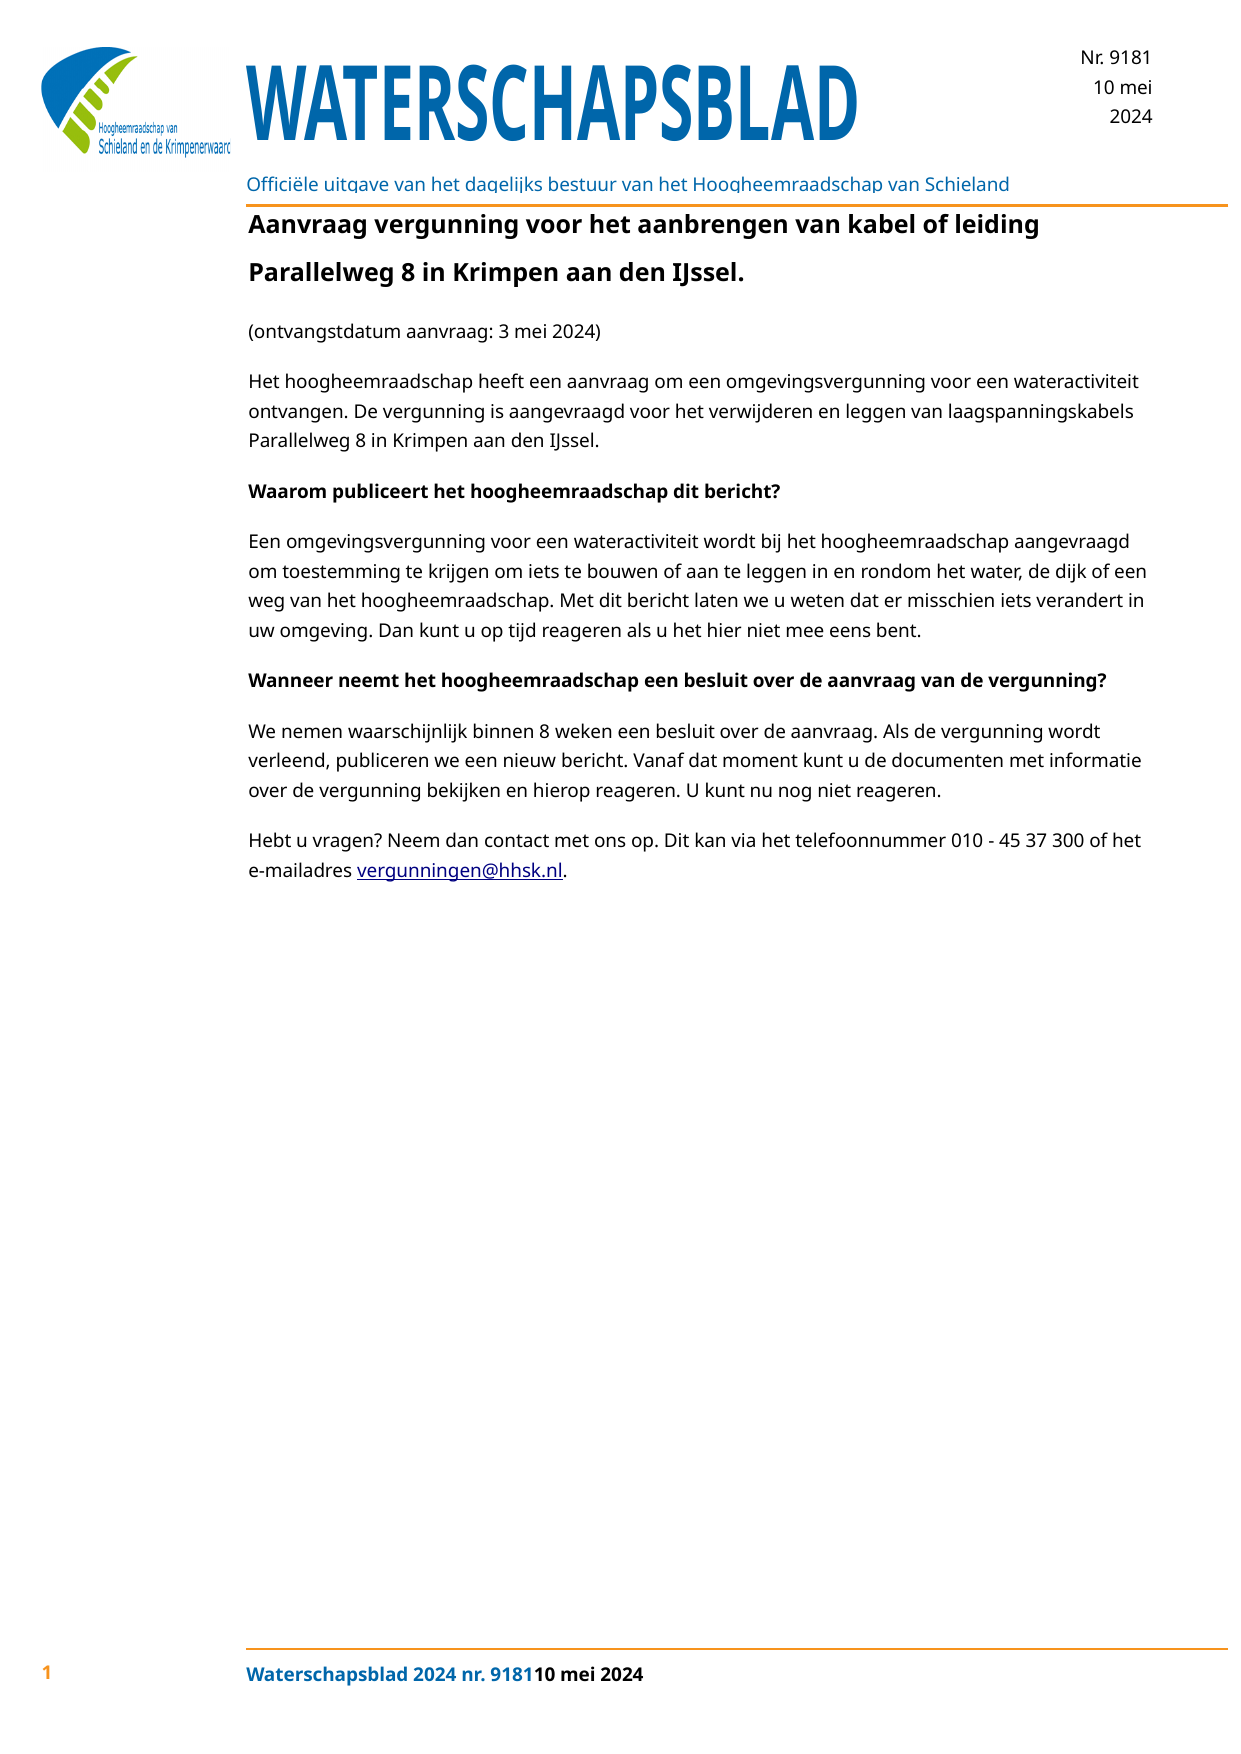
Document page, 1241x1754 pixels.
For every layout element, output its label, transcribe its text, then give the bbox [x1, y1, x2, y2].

text Hebt u vragen? Neem dan contact met ons op. Dit kan via het telefoonnummer 010 - 45 37 300 of het e-mailadres vergunningen@hhsk.nl. [248, 827, 1152, 883]
text Het hoogheemraadschap heeft een aanvraag om een omgevingsvergunning voor een wateractiviteit ontvangen. De vergunning is aangevraagd voor het verwijderen en leggen van laagspanningskabels Parallelweg 8 in Krimpen aan den IJssel. [248, 368, 1152, 453]
picture [41, 47, 231, 172]
text Een omgevingsvergunning voor een wateractiviteit wordt bij het hoogheemraadschap aangevraagd om toestemming te krijgen om iets te bouwen of aan te leggen in en rondom het water, de dijk of een weg van het hoogheemraadschap. Met dit bericht laten we u weten dat er misschien iets verandert in uw omgeving. Dan kunt u op tijd reageren als u het hier niet mee eens bent. [248, 528, 1152, 643]
text Aanvraag vergunning voor het aanbrengen van kabel of leiding Parallelweg 8 in Krimpen aan den IJssel. [248, 207, 1152, 288]
text (ontvangstdatum aanvraag: 3 mei 2024) [248, 318, 1152, 344]
text Wanneer neemt het hoogheemraadschap een besluit over de aanvraag van de vergunning? [248, 667, 1152, 693]
text We nemen waarschijnlijk binnen 8 weken een besluit over de aanvraag. Als de vergunning wordt verleend, publiceren we een nieuw bericht. Vanaf dat moment kunt u de documenten met informatie over de vergunning bekijken en hierop reageren. U kunt nu nog niet reageren. [248, 718, 1152, 803]
text Waarom publiceert het hoogheemraadschap dit bericht? [248, 478, 1152, 504]
